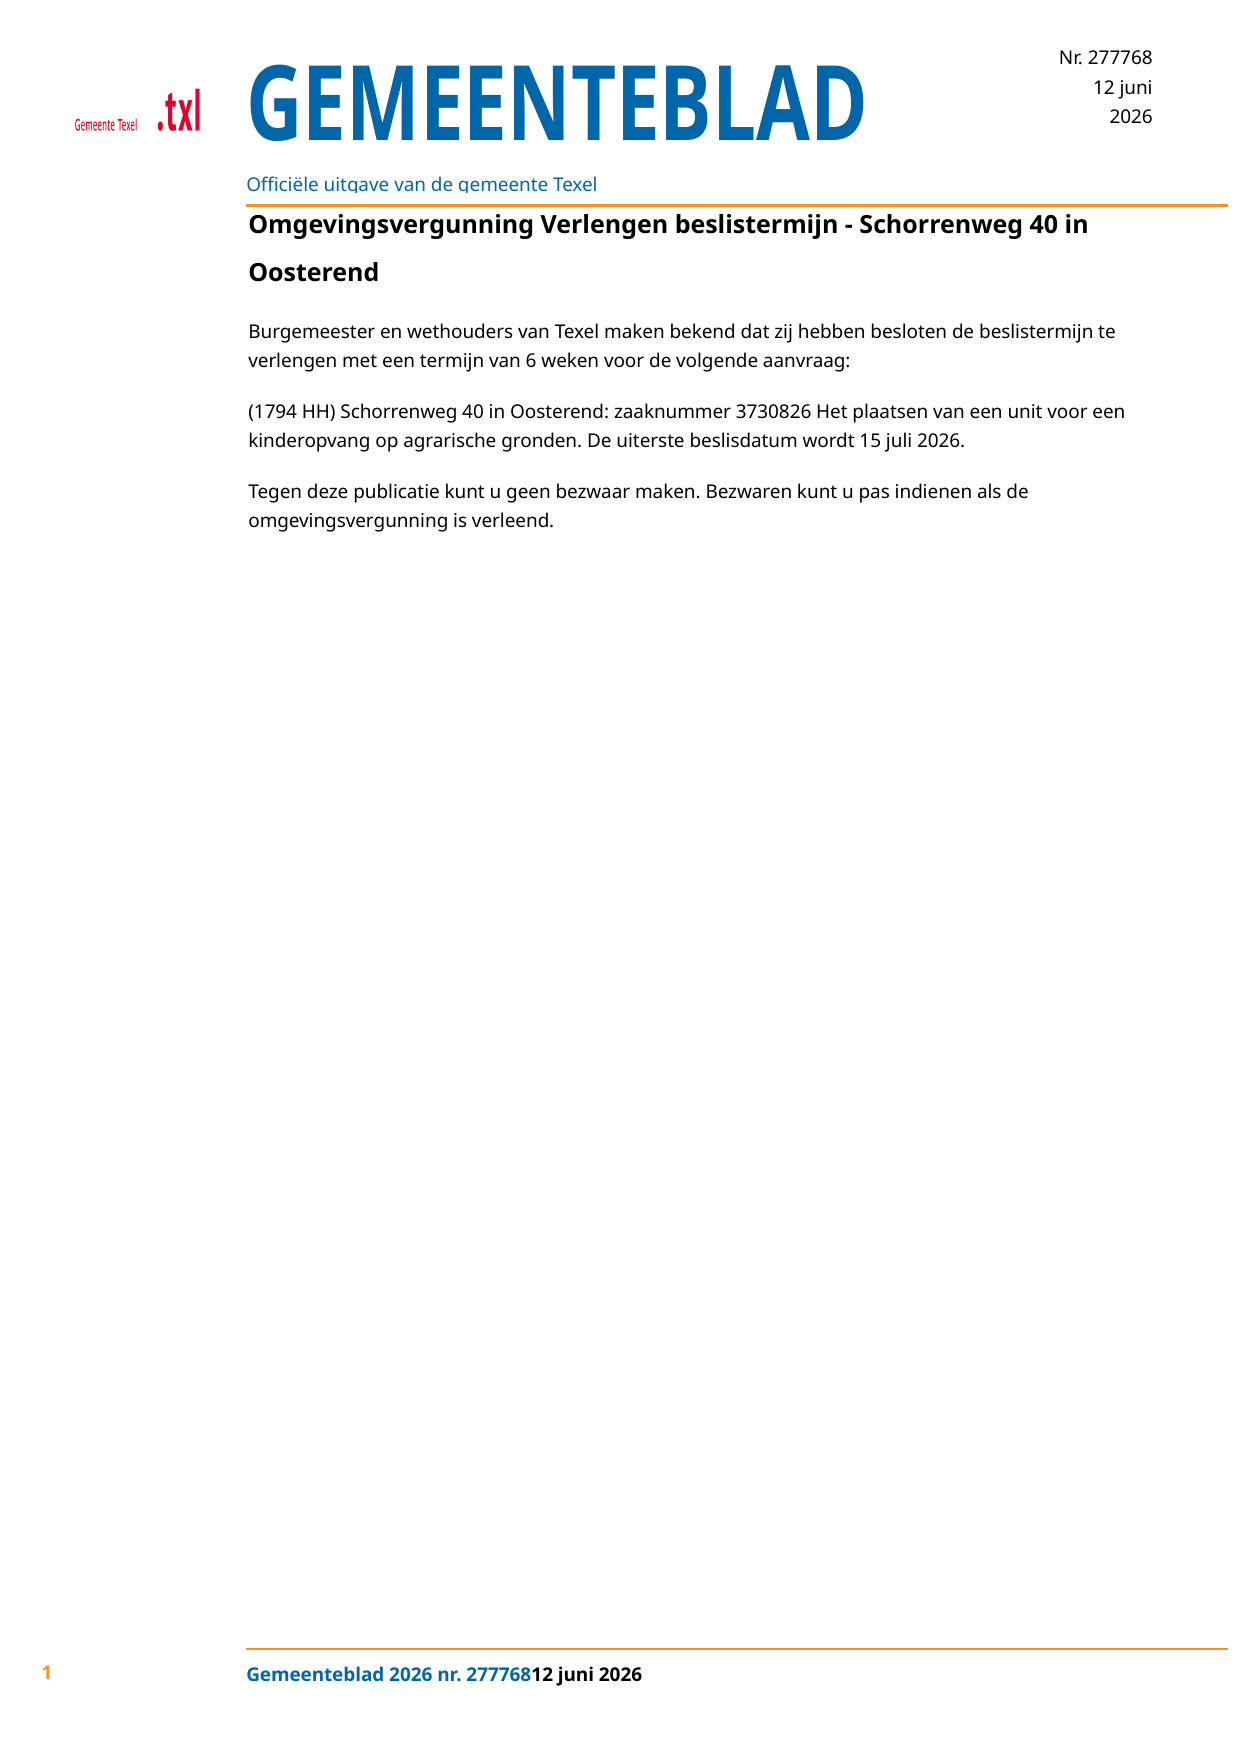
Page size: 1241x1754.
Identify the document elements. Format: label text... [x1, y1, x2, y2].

picture [41, 47, 231, 172]
text Tegen deze publicatie kunt u geen bezwaar maken. Bezwaren kunt u pas indienen als de omgevingsvergunning is verleend. [248, 478, 1152, 533]
text (1794 HH) Schorrenweg 40 in Oosterend: zaaknummer 3730826 Het plaatsen van een unit voor een kinderopvang op agrarische gronden. De uiterste beslisdatum wordt 15 juli 2026. [248, 398, 1152, 453]
text Burgemeester en wethouders van Texel maken bekend dat zij hebben besloten de beslistermijn te verlengen met een termijn van 6 weken voor de volgende aanvraag: [248, 318, 1152, 373]
text Omgevingsvergunning Verlengen beslistermijn - Schorrenweg 40 in Oosterend [248, 207, 1152, 288]
